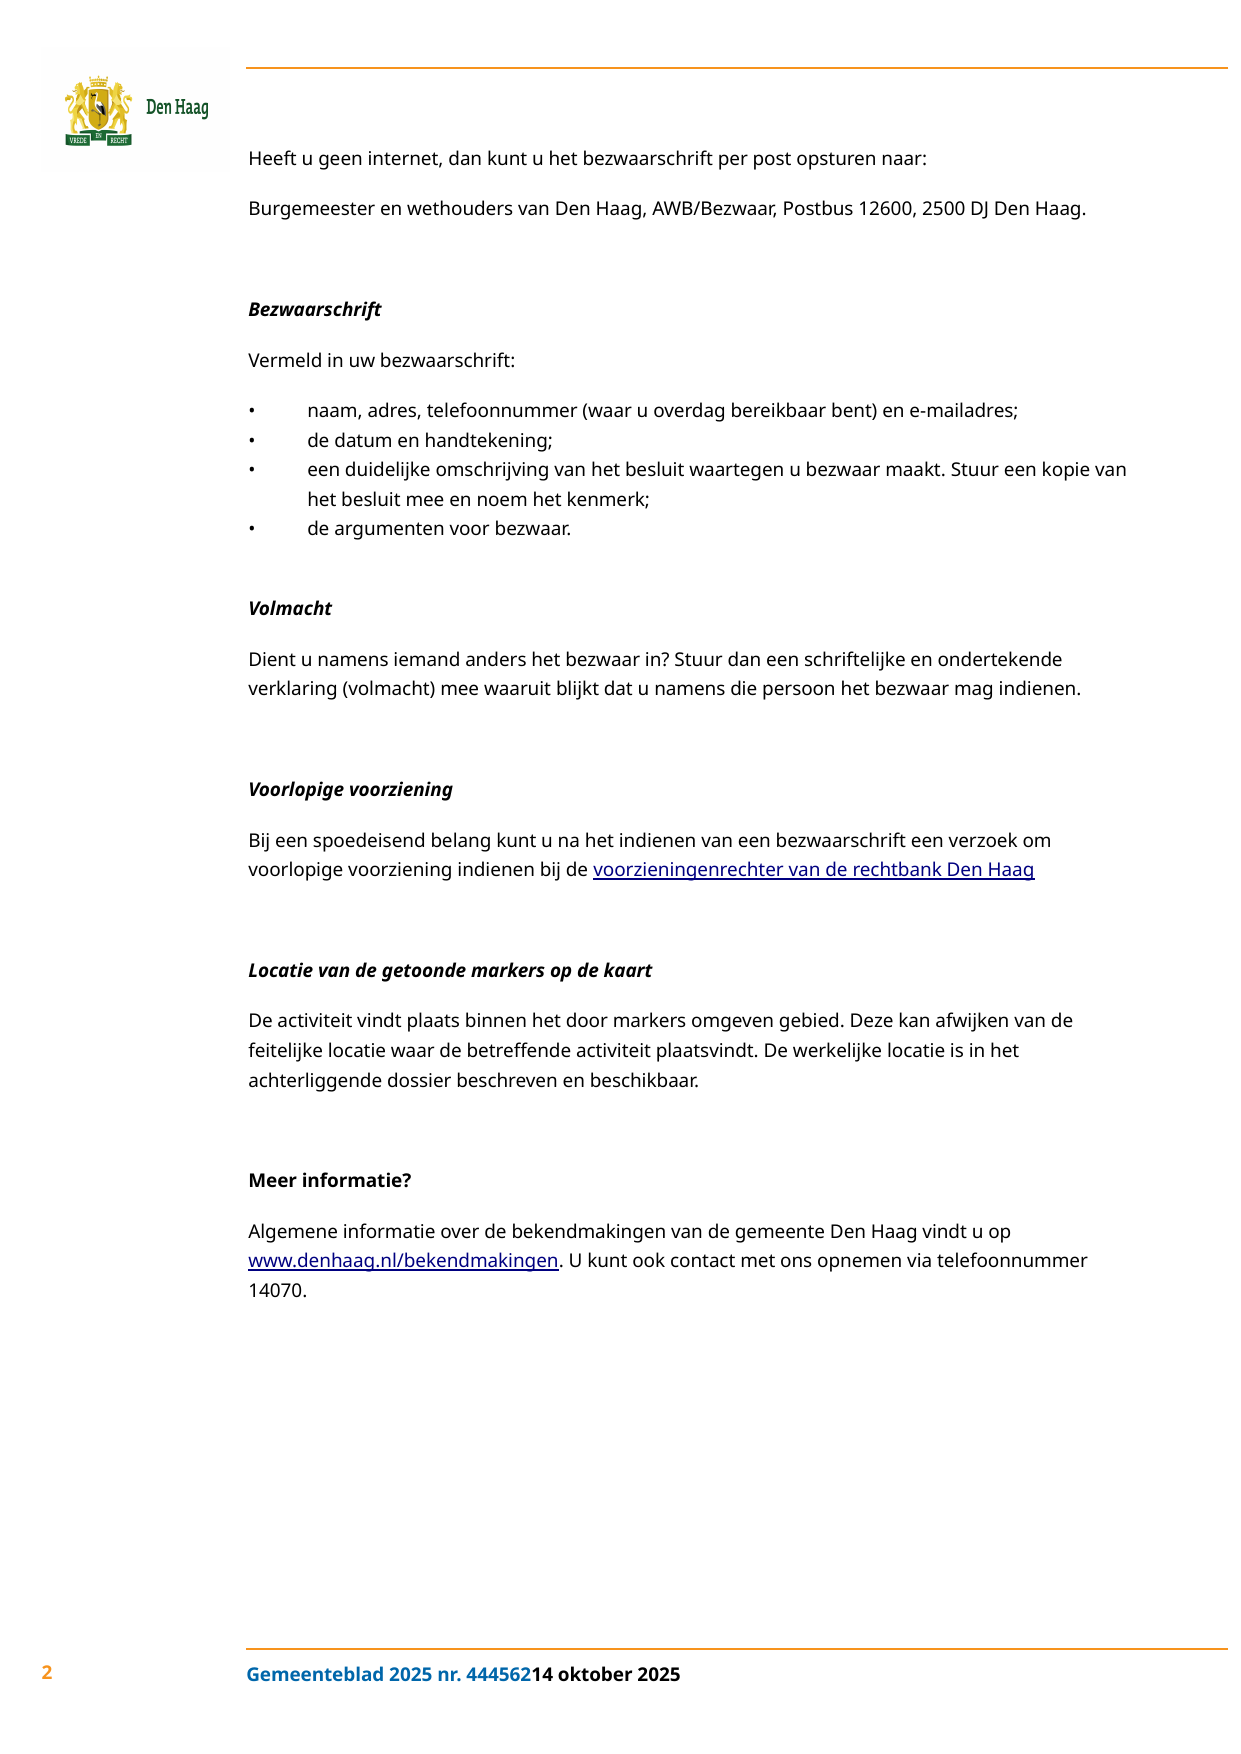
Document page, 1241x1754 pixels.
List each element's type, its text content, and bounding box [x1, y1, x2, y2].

text Algemene informatie over de bekendmakingen van de gemeente Den Haag vindt u op www.denhaag.nl/bekendmakingen. U kunt ook contact met ons opnemen via telefoonnummer 14070. [248, 1218, 1152, 1303]
list de argumenten voor bezwaar. [248, 516, 1152, 541]
text Locatie van de getoonde markers op de kaart [248, 957, 1152, 983]
text Burgemeester en wethouders van Den Haag, AWB/Bezwaar, Postbus 12600, 2500 DJ Den Haag. [248, 196, 1152, 221]
text De activiteit vindt plaats binnen het door markers omgeven gebied. Deze kan afwijken van de feitelijke locatie waar de betreffende activiteit plaatsvindt. De werkelijke locatie is in het achterliggende dossier beschreven en beschikbaar. [248, 1008, 1152, 1093]
text Bezwaarschrift [248, 296, 1152, 322]
picture [41, 47, 231, 172]
text Dient u namens iemand anders het bezwaar in? Stuur dan een schriftelijke en ondertekende verklaring (volmacht) mee waaruit blijkt dat u namens die persoon het bezwaar mag indienen. [248, 646, 1152, 701]
text Bij een spoedeisend belang kunt u na het indienen van een bezwaarschrift een verzoek om voorlopige voorziening indienen bij de voorzieningenrechter van de rechtbank Den Haag [248, 827, 1152, 882]
text Voorlopige voorziening [248, 776, 1152, 802]
text Meer informatie? [248, 1168, 1152, 1193]
list de datum en handtekening; [248, 427, 1152, 453]
list naam, adres, telefoonnummer (waar u overdag bereikbaar bent) en e-mailadres; [248, 397, 1152, 423]
text Heeft u geen internet, dan kunt u het bezwaarschrift per post opsturen naar: [248, 145, 1152, 171]
list een duidelijke omschrijving van het besluit waartegen u bezwaar maakt. Stuur een kopie van het besluit mee en noem het kenmerk; [248, 456, 1152, 512]
text Vermeld in uw bezwaarschrift: [248, 347, 1152, 373]
text Volmacht [248, 596, 1152, 621]
